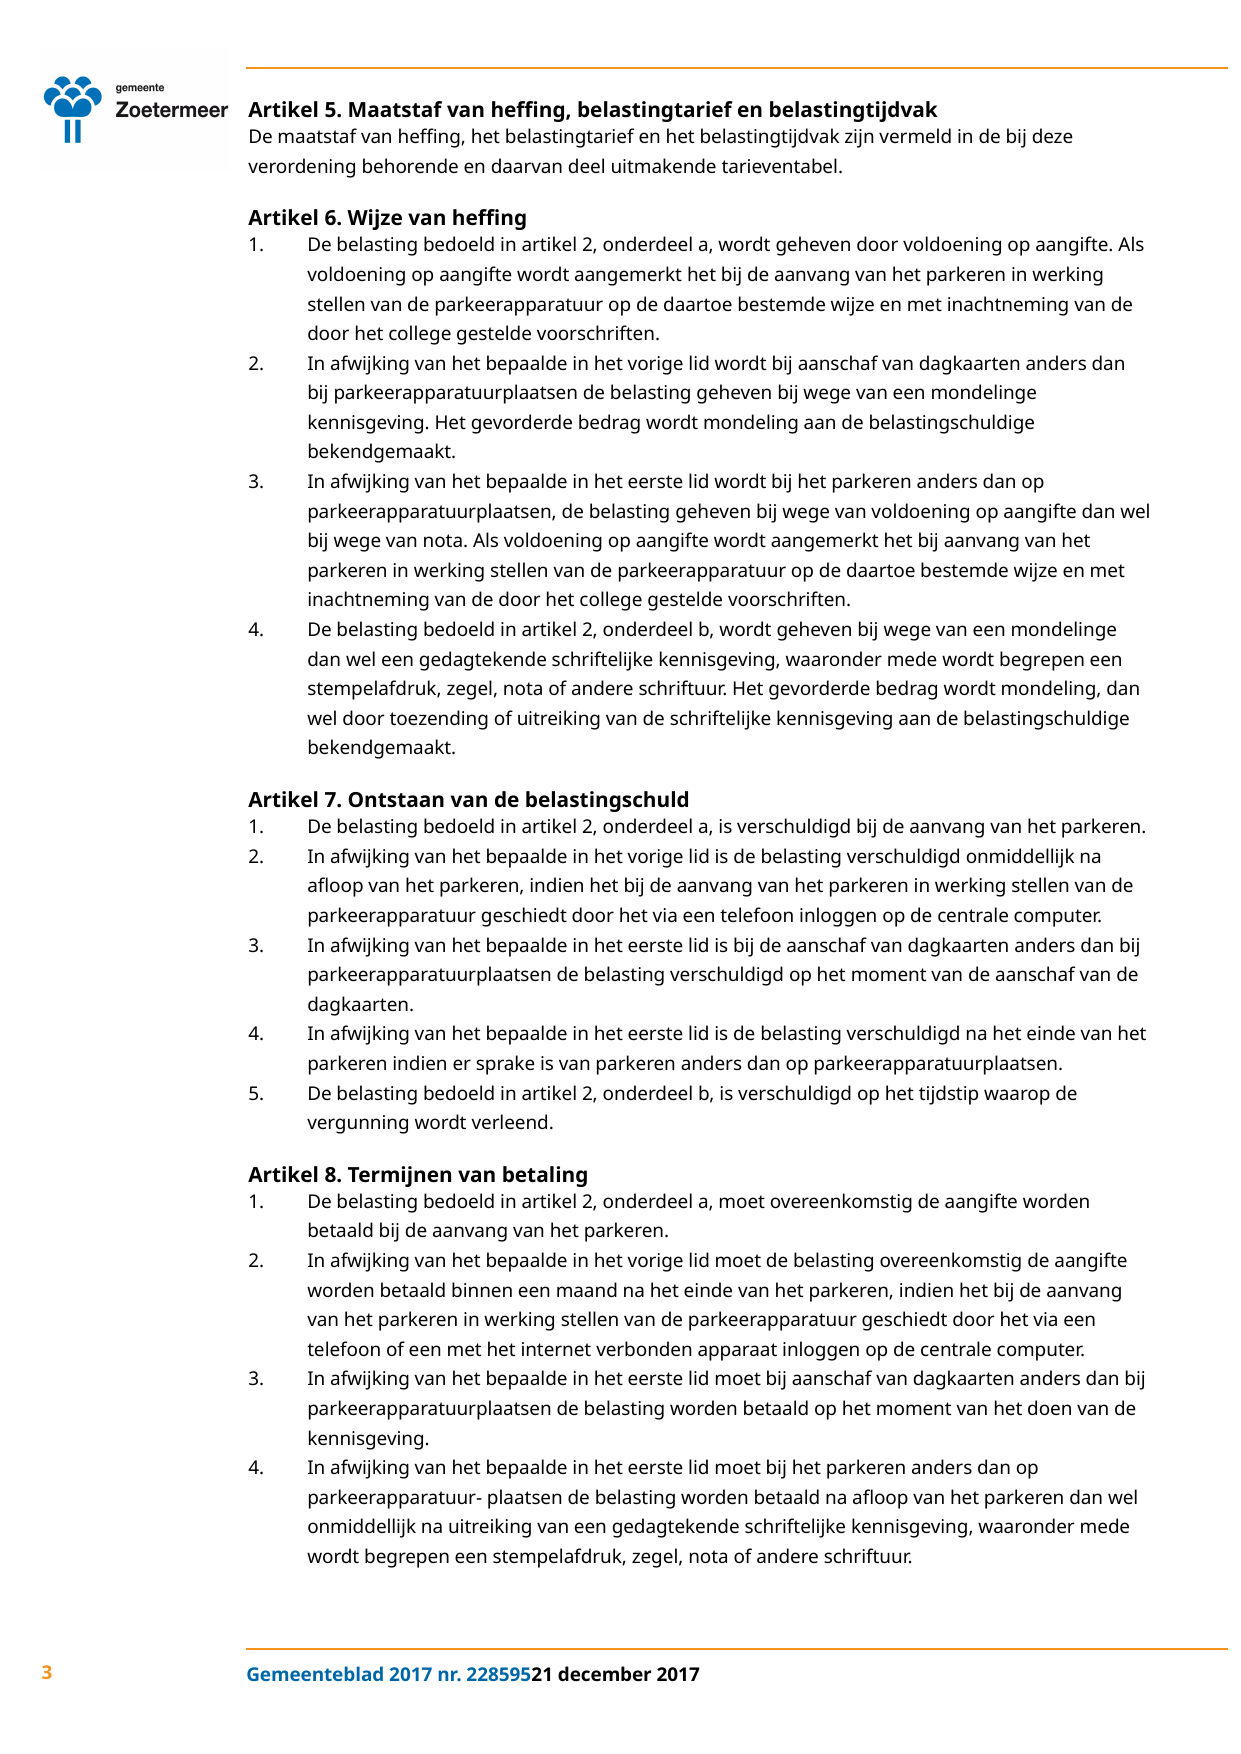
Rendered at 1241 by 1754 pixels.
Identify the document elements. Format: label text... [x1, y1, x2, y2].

picture [41, 47, 231, 172]
text Artikel 7. Ontstaan van de belastingschuld [248, 785, 1152, 813]
list De belasting bedoeld in artikel 2, onderdeel a, is verschuldigd bij de aanvang van het parkeren. [248, 813, 1152, 839]
list In afwijking van het bepaalde in het eerste lid is bij de aanschaf van dagkaarten anders dan bij parkeerapparatuurplaatsen de belasting verschuldigd op het moment van de aanschaf van de dagkaarten. [248, 932, 1152, 1017]
list De belasting bedoeld in artikel 2, onderdeel a, wordt geheven door voldoening op aangifte. Als voldoening op aangifte wordt aangemerkt het bij de aanvang van het parkeren in werking stellen van de parkeerapparatuur op de daartoe bestemde wijze en met inachtneming van de door het college gestelde voorschriften. [248, 232, 1152, 346]
list In afwijking van het bepaalde in het eerste lid wordt bij het parkeren anders dan op parkeerapparatuurplaatsen, de belasting geheven bij wege van voldoening op aangifte dan wel bij wege van nota. Als voldoening op aangifte wordt aangemerkt het bij aanvang van het parkeren in werking stellen van de parkeerapparatuur op de daartoe bestemde wijze en met inachtneming van de door het college gestelde voorschriften. [248, 468, 1152, 612]
list In afwijking van het bepaalde in het vorige lid is de belasting verschuldigd onmiddellijk na afloop van het parkeren, indien het bij de aanvang van het parkeren in werking stellen van de parkeerapparatuur geschiedt door het via een telefoon inloggen op de centrale computer. [248, 843, 1152, 928]
list De belasting bedoeld in artikel 2, onderdeel b, wordt geheven bij wege van een mondelinge dan wel een gedagtekende schriftelijke kennisgeving, waaronder mede wordt begrepen een stempelafdruk, zegel, nota of andere schriftuur. Het gevorderde bedrag wordt mondeling, dan wel door toezending of uitreiking van de schriftelijke kennisgeving aan de belastingschuldige bekendgemaakt. [248, 616, 1152, 760]
list In afwijking van het bepaalde in het vorige lid wordt bij aanschaf van dagkaarten anders dan bij parkeerapparatuurplaatsen de belasting geheven bij wege van een mondelinge kennisgeving. Het gevorderde bedrag wordt mondeling aan de belastingschuldige bekendgemaakt. [248, 350, 1152, 464]
list In afwijking van het bepaalde in het eerste lid is de belasting verschuldigd na het einde van het parkeren indien er sprake is van parkeren anders dan op parkeerapparatuurplaatsen. [248, 1021, 1152, 1076]
text Artikel 6. Wijze van heffing [248, 203, 1152, 232]
list In afwijking van het bepaalde in het vorige lid moet de belasting overeenkomstig de aangifte worden betaald binnen een maand na het einde van het parkeren, indien het bij de aanvang van het parkeren in werking stellen van de parkeerapparatuur geschiedt door het via een telefoon of een met het internet verbonden apparaat inloggen op de centrale computer. [248, 1247, 1152, 1362]
text Artikel 8. Termijnen van betaling [248, 1160, 1152, 1188]
list De belasting bedoeld in artikel 2, onderdeel a, moet overeenkomstig de aangifte worden betaald bij de aanvang van het parkeren. [248, 1188, 1152, 1243]
text De maatstaf van heffing, het belastingtarief en het belastingtijdvak zijn vermeld in de bij deze verordening behorende en daarvan deel uitmakende tarieventabel. [248, 123, 1152, 178]
list In afwijking van het bepaalde in het eerste lid moet bij aanschaf van dagkaarten anders dan bij parkeerapparatuurplaatsen de belasting worden betaald op het moment van het doen van de kennisgeving. [248, 1366, 1152, 1451]
text Artikel 5. Maatstaf van heffing, belastingtarief en belastingtijdvak [248, 95, 1152, 123]
list De belasting bedoeld in artikel 2, onderdeel b, is verschuldigd op het tijdstip waarop de vergunning wordt verleend. [248, 1080, 1152, 1135]
list In afwijking van het bepaalde in het eerste lid moet bij het parkeren anders dan op parkeerapparatuur- plaatsen de belasting worden betaald na afloop van het parkeren dan wel onmiddellijk na uitreiking van een gedagtekende schriftelijke kennisgeving, waaronder mede wordt begrepen een stempelafdruk, zegel, nota of andere schriftuur. [248, 1454, 1152, 1569]
